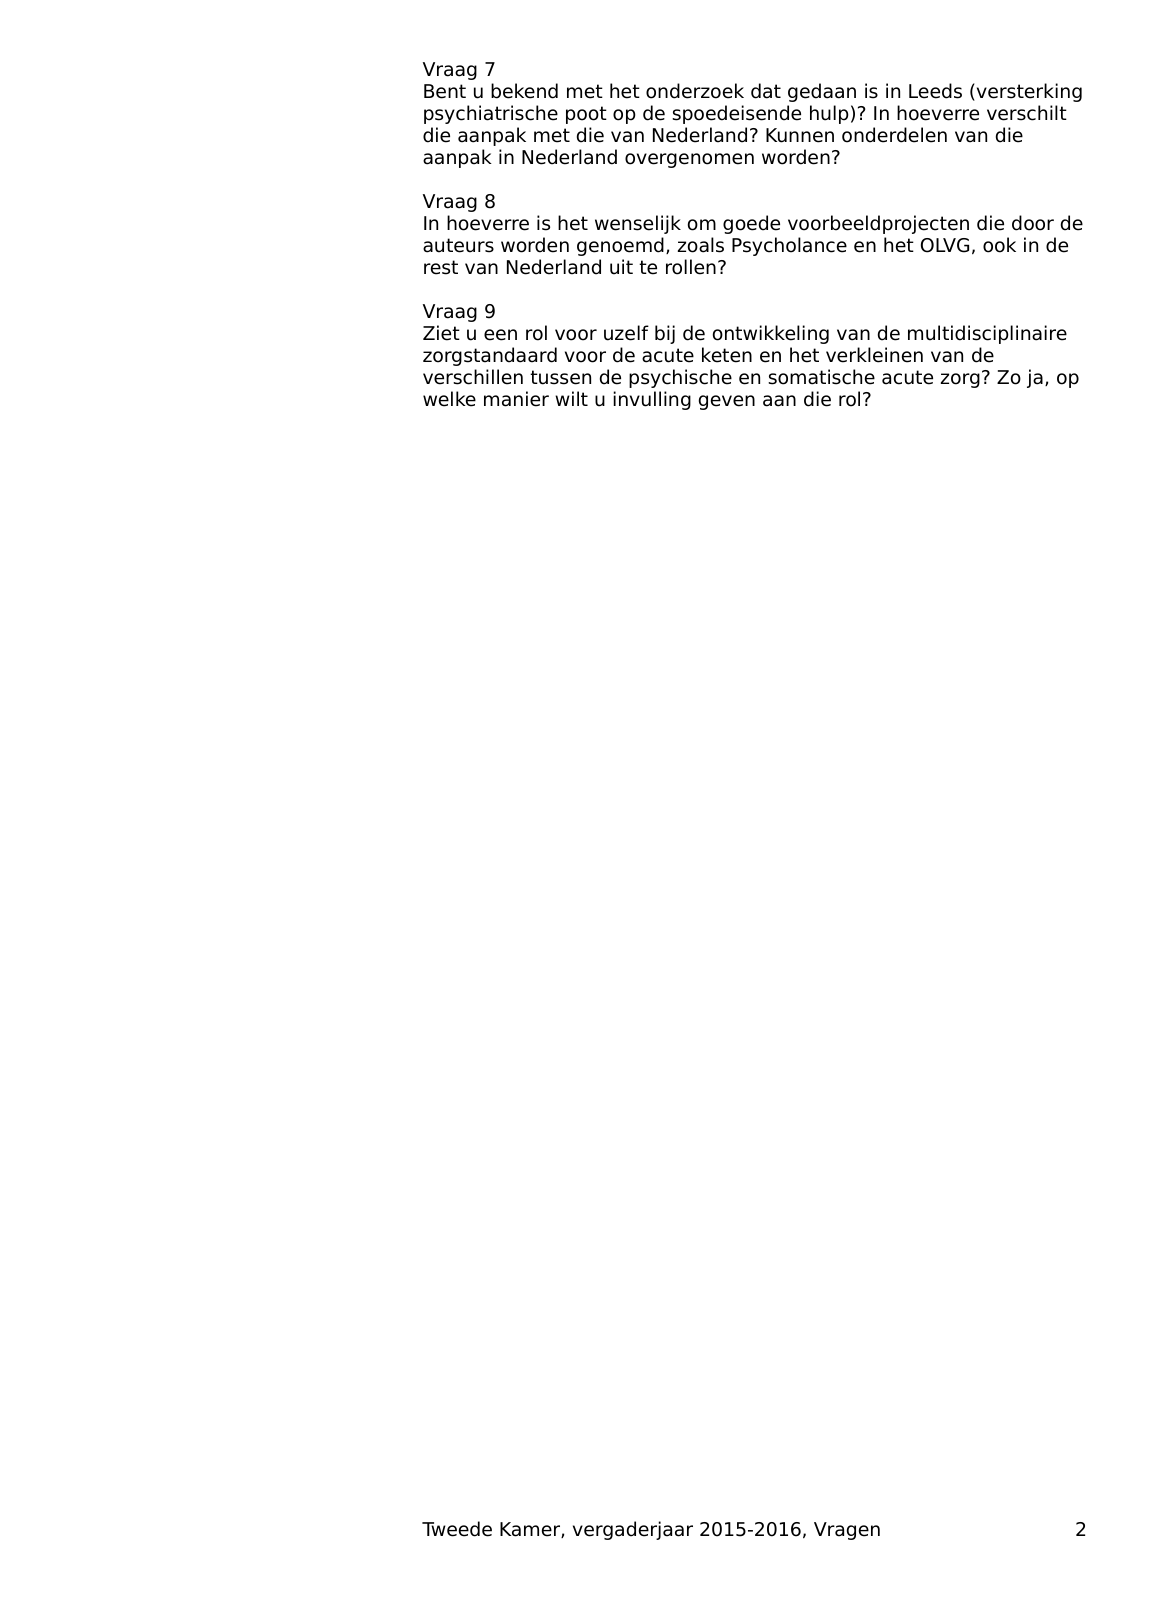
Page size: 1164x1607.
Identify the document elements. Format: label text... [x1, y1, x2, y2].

text In hoeverre is het wenselijk om goede voorbeeldprojecten die door de auteurs worden genoemd, zoals Psycholance en het OLVG, ook in de rest van Nederland uit te rollen? [422, 213, 1087, 279]
text Vraag 8 [422, 191, 1087, 213]
text Vraag 7 [422, 59, 1087, 81]
text Ziet u een rol voor uzelf bij de ontwikkeling van de multidisciplinaire zorgstandaard voor de acute keten en het verkleinen van de verschillen tussen de psychische en somatische acute zorg? Zo ja, op welke manier wilt u invulling geven aan die rol? [422, 323, 1087, 411]
text Bent u bekend met het onderzoek dat gedaan is in Leeds (versterking psychiatrische poot op de spoedeisende hulp)? In hoeverre verschilt die aanpak met die van Nederland? Kunnen onderdelen van die aanpak in Nederland overgenomen worden? [422, 81, 1087, 169]
text Vraag 9 [422, 301, 1087, 323]
